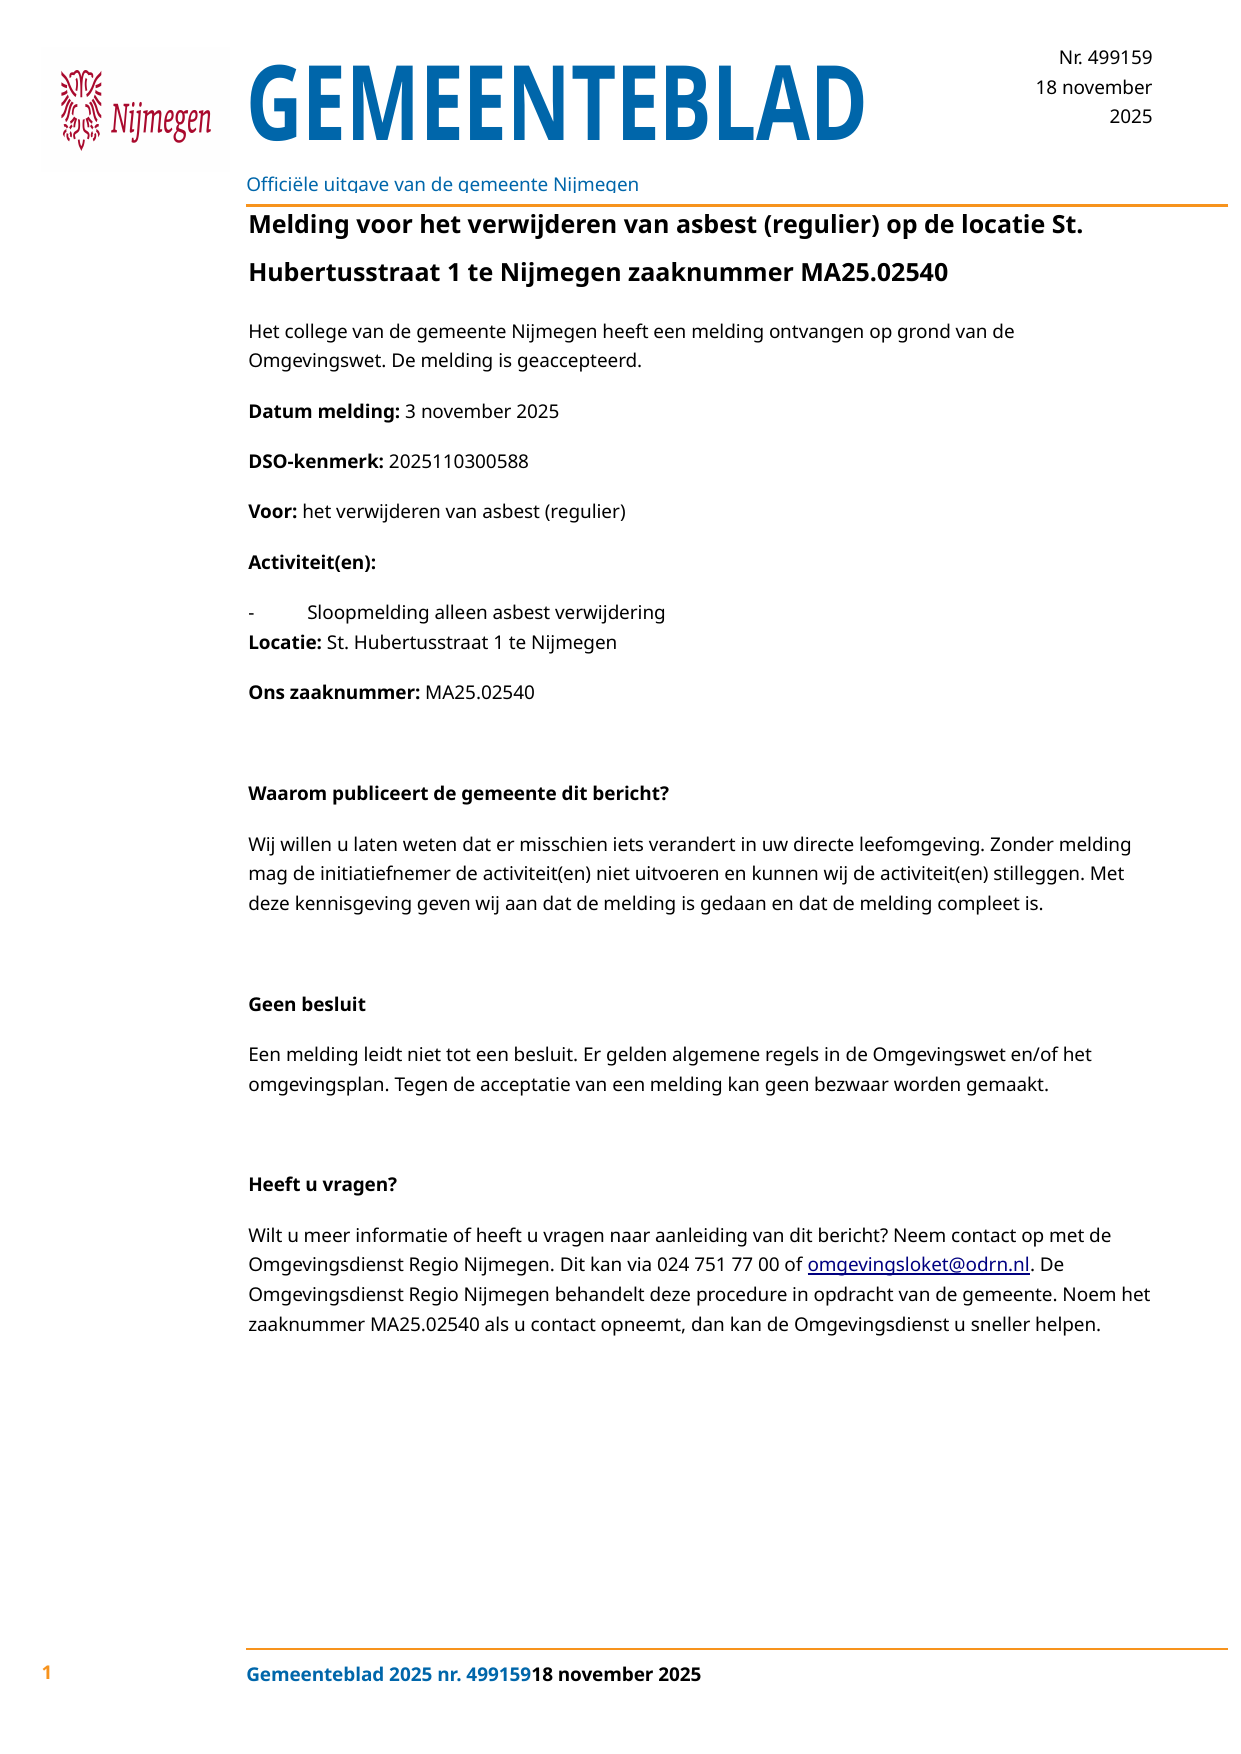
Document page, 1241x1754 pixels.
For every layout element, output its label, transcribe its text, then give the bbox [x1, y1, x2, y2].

text Een melding leidt niet tot een besluit. Er gelden algemene regels in de Omgevingswet en/of het omgevingsplan. Tegen de acceptatie van een melding kan geen bezwaar worden gemaakt. [248, 1041, 1152, 1097]
text Het college van de gemeente Nijmegen heeft een melding ontvangen op grond van de Omgevingswet. De melding is geaccepteerd. [248, 318, 1152, 373]
text Locatie: St. Hubertusstraat 1 te Nijmegen [248, 629, 1152, 655]
text Voor: het verwijderen van asbest (regulier) [248, 499, 1152, 524]
text Heeft u vragen? [248, 1172, 1152, 1197]
text Melding voor het verwijderen van asbest (regulier) op de locatie St. Hubertusstraat 1 te Nijmegen zaaknummer MA25.02540 [248, 207, 1152, 288]
text Activiteit(en): [248, 549, 1152, 575]
text Wij willen u laten weten dat er misschien iets verandert in uw directe leefomgeving. Zonder melding mag de initiatiefnemer de activiteit(en) niet uitvoeren en kunnen wij de activiteit(en) stilleggen. Met deze kennisgeving geven wij aan dat de melding is gedaan en dat de melding compleet is. [248, 831, 1152, 916]
text Waarom publiceert de gemeente dit bericht? [248, 780, 1152, 806]
text Ons zaaknummer: MA25.02540 [248, 679, 1152, 705]
picture [41, 47, 231, 172]
text Geen besluit [248, 991, 1152, 1017]
text Datum melding: 3 november 2025 [248, 398, 1152, 424]
text DSO-kenmerk: 2025110300588 [248, 448, 1152, 474]
text Wilt u meer informatie of heeft u vragen naar aanleiding van dit bericht? Neem contact op met de Omgevingsdienst Regio Nijmegen. Dit kan via 024 751 77 00 of omgevingsloket@odrn.nl. De Omgevingsdienst Regio Nijmegen behandelt deze procedure in opdracht van de gemeente. Noem het zaaknummer MA25.02540 als u contact opneemt, dan kan de Omgevingsdienst u sneller helpen. [248, 1222, 1152, 1337]
list Sloopmelding alleen asbest verwijdering [248, 599, 1152, 625]
